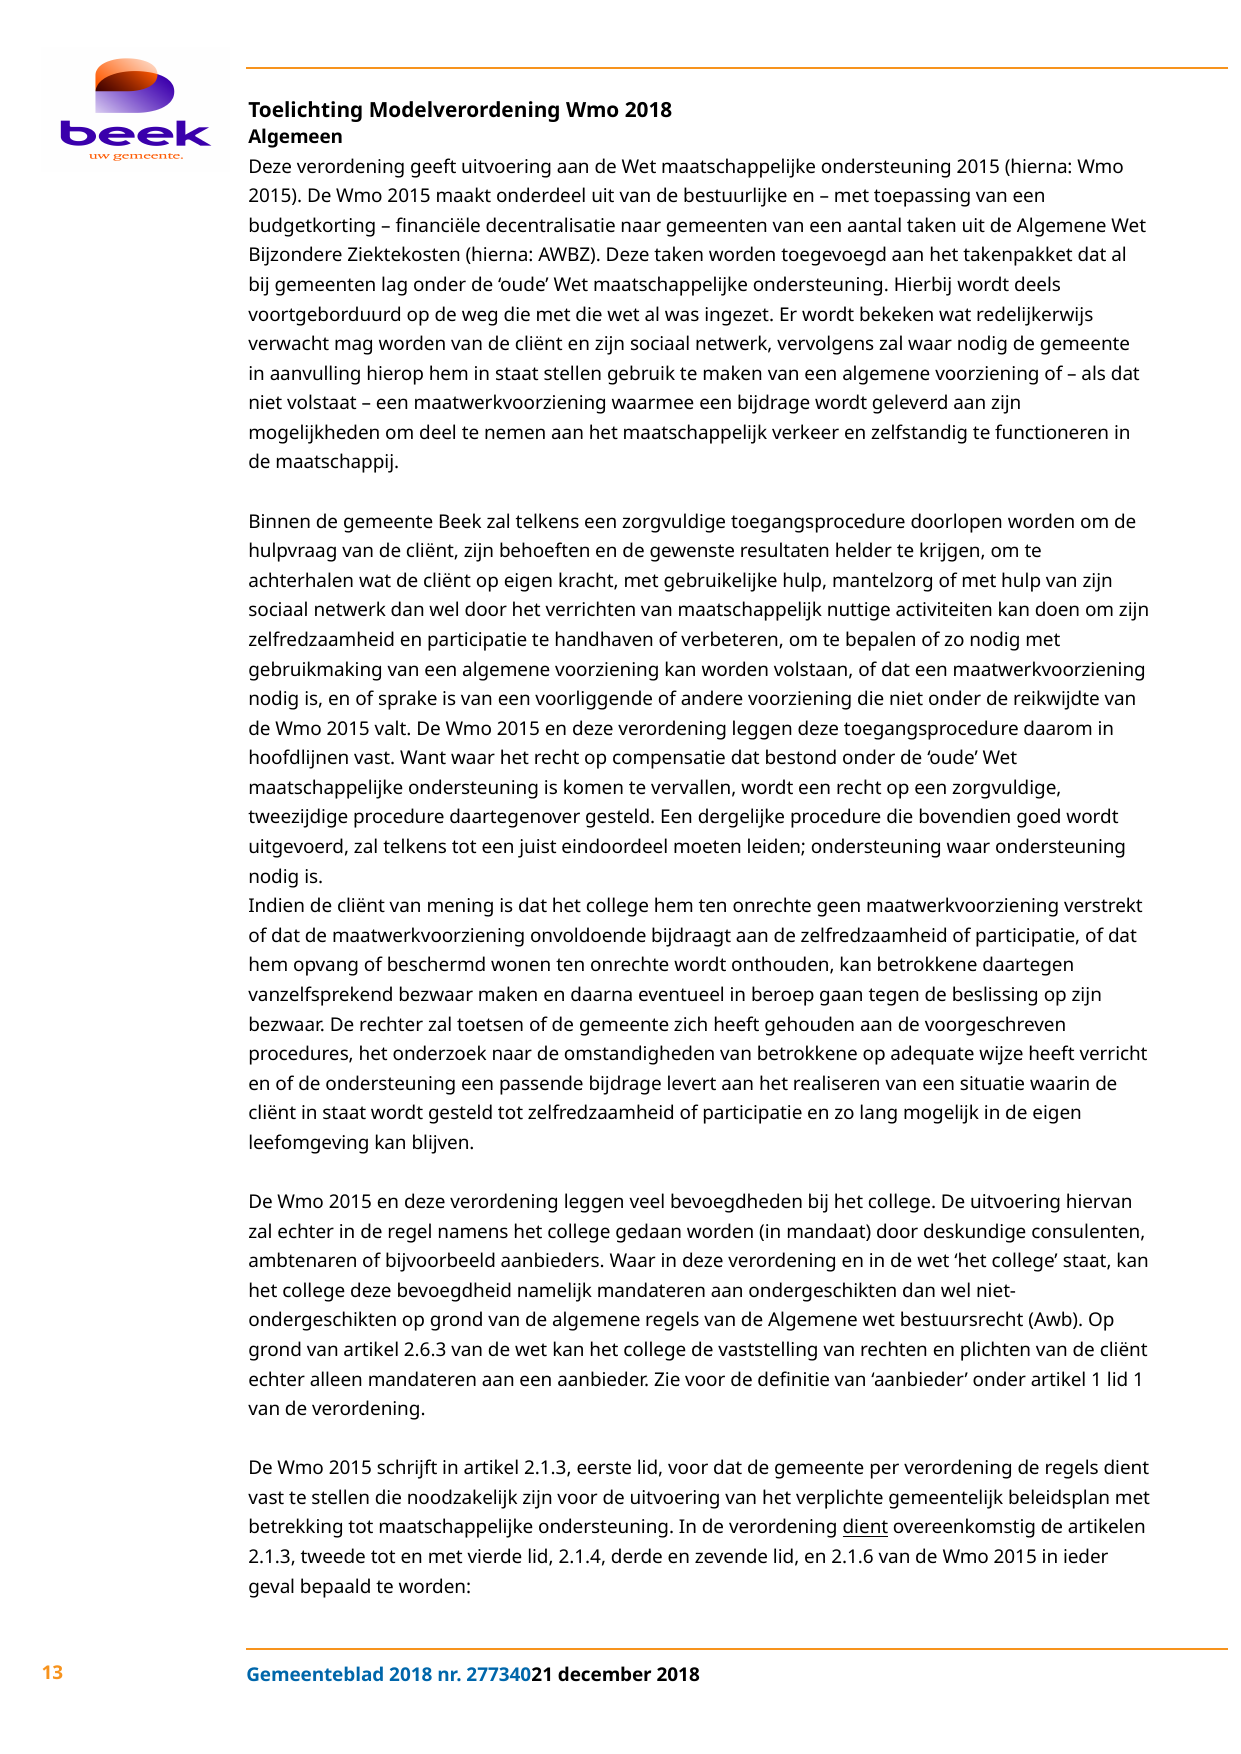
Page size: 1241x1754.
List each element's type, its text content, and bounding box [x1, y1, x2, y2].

text Deze verordening geeft uitvoering aan de Wet maatschappelijke ondersteuning 2015 (hierna: Wmo 2015). De Wmo 2015 maakt onderdeel uit van de bestuurlijke en – met toepassing van een budgetkorting – financiële decentralisatie naar gemeenten van een aantal taken uit de Algemene Wet Bijzondere Ziektekosten (hierna: AWBZ). Deze taken worden toegevoegd aan het takenpakket dat al bij gemeenten lag onder de ‘oude’ Wet maatschappelijke ondersteuning. Hierbij wordt deels voortgeborduurd op de weg die met die wet al was ingezet. Er wordt bekeken wat redelijkerwijs verwacht mag worden van de cliënt en zijn sociaal netwerk, vervolgens zal waar nodig de gemeente in aanvulling hierop hem in staat stellen gebruik te maken van een algemene voorziening of – als dat niet volstaat – een maatwerkvoorziening waarmee een bijdrage wordt geleverd aan zijn mogelijkheden om deel te nemen aan het maatschappelijk verkeer en zelfstandig te functioneren in de maatschappij. [248, 153, 1152, 474]
picture [41, 47, 231, 172]
text De Wmo 2015 schrijft in artikel 2.1.3, eerste lid, voor dat de gemeente per verordening de regels dient vast te stellen die noodzakelijk zijn voor de uitvoering van het verplichte gemeentelijk beleidsplan met betrekking tot maatschappelijke ondersteuning. In de verordening dient overeenkomstig de artikelen 2.1.3, tweede tot en met vierde lid, 2.1.4, derde en zevende lid, en 2.1.6 van de Wmo 2015 in ieder geval bepaald te worden: [248, 1454, 1152, 1599]
text Binnen de gemeente Beek zal telkens een zorgvuldige toegangsprocedure doorlopen worden om de hulpvraag van de cliënt, zijn behoeften en de gewenste resultaten helder te krijgen, om te achterhalen wat de cliënt op eigen kracht, met gebruikelijke hulp, mantelzorg of met hulp van zijn sociaal netwerk dan wel door het verrichten van maatschappelijk nuttige activiteiten kan doen om zijn zelfredzaamheid en participatie te handhaven of verbeteren, om te bepalen of zo nodig met gebruikmaking van een algemene voorziening kan worden volstaan, of dat een maatwerkvoorziening nodig is, en of sprake is van een voorliggende of andere voorziening die niet onder de reikwijdte van de Wmo 2015 valt. De Wmo 2015 en deze verordening leggen deze toegangsprocedure daarom in hoofdlijnen vast. Want waar het recht op compensatie dat bestond onder de ‘oude’ Wet maatschappelijke ondersteuning is komen te vervallen, wordt een recht op een zorgvuldige, tweezijdige procedure daartegenover gesteld. Een dergelijke procedure die bovendien goed wordt uitgevoerd, zal telkens tot een juist eindoordeel moeten leiden; ondersteuning waar ondersteuning nodig is. [248, 508, 1152, 889]
text Algemeen [248, 123, 1152, 149]
text De Wmo 2015 en deze verordening leggen veel bevoegdheden bij het college. De uitvoering hiervan zal echter in de regel namens het college gedaan worden (in mandaat) door deskundige consulenten, ambtenaren of bijvoorbeeld aanbieders. Waar in deze verordening en in de wet ‘het college’ staat, kan het college deze bevoegdheid namelijk mandateren aan ondergeschikten dan wel niet-ondergeschikten op grond van de algemene regels van de Algemene wet bestuursrecht (Awb). Op grond van artikel 2.6.3 van de wet kan het college de vaststelling van rechten en plichten van de cliënt echter alleen mandateren aan een aanbieder. Zie voor de definitie van ‘aanbieder’ onder artikel 1 lid 1 van de verordening. [248, 1188, 1152, 1421]
text Toelichting Modelverordening Wmo 2018 [248, 95, 1152, 123]
text Indien de cliënt van mening is dat het college hem ten onrechte geen maatwerkvoorziening verstrekt of dat de maatwerkvoorziening onvoldoende bijdraagt aan de zelfredzaamheid of participatie, of dat hem opvang of beschermd wonen ten onrechte wordt onthouden, kan betrokkene daartegen vanzelfsprekend bezwaar maken en daarna eventueel in beroep gaan tegen de beslissing op zijn bezwaar. De rechter zal toetsen of de gemeente zich heeft gehouden aan de voorgeschreven procedures, het onderzoek naar de omstandigheden van betrokkene op adequate wijze heeft verricht en of de ondersteuning een passende bijdrage levert aan het realiseren van een situatie waarin de cliënt in staat wordt gesteld tot zelfredzaamheid of participatie en zo lang mogelijk in de eigen leefomgeving kan blijven. [248, 892, 1152, 1155]
